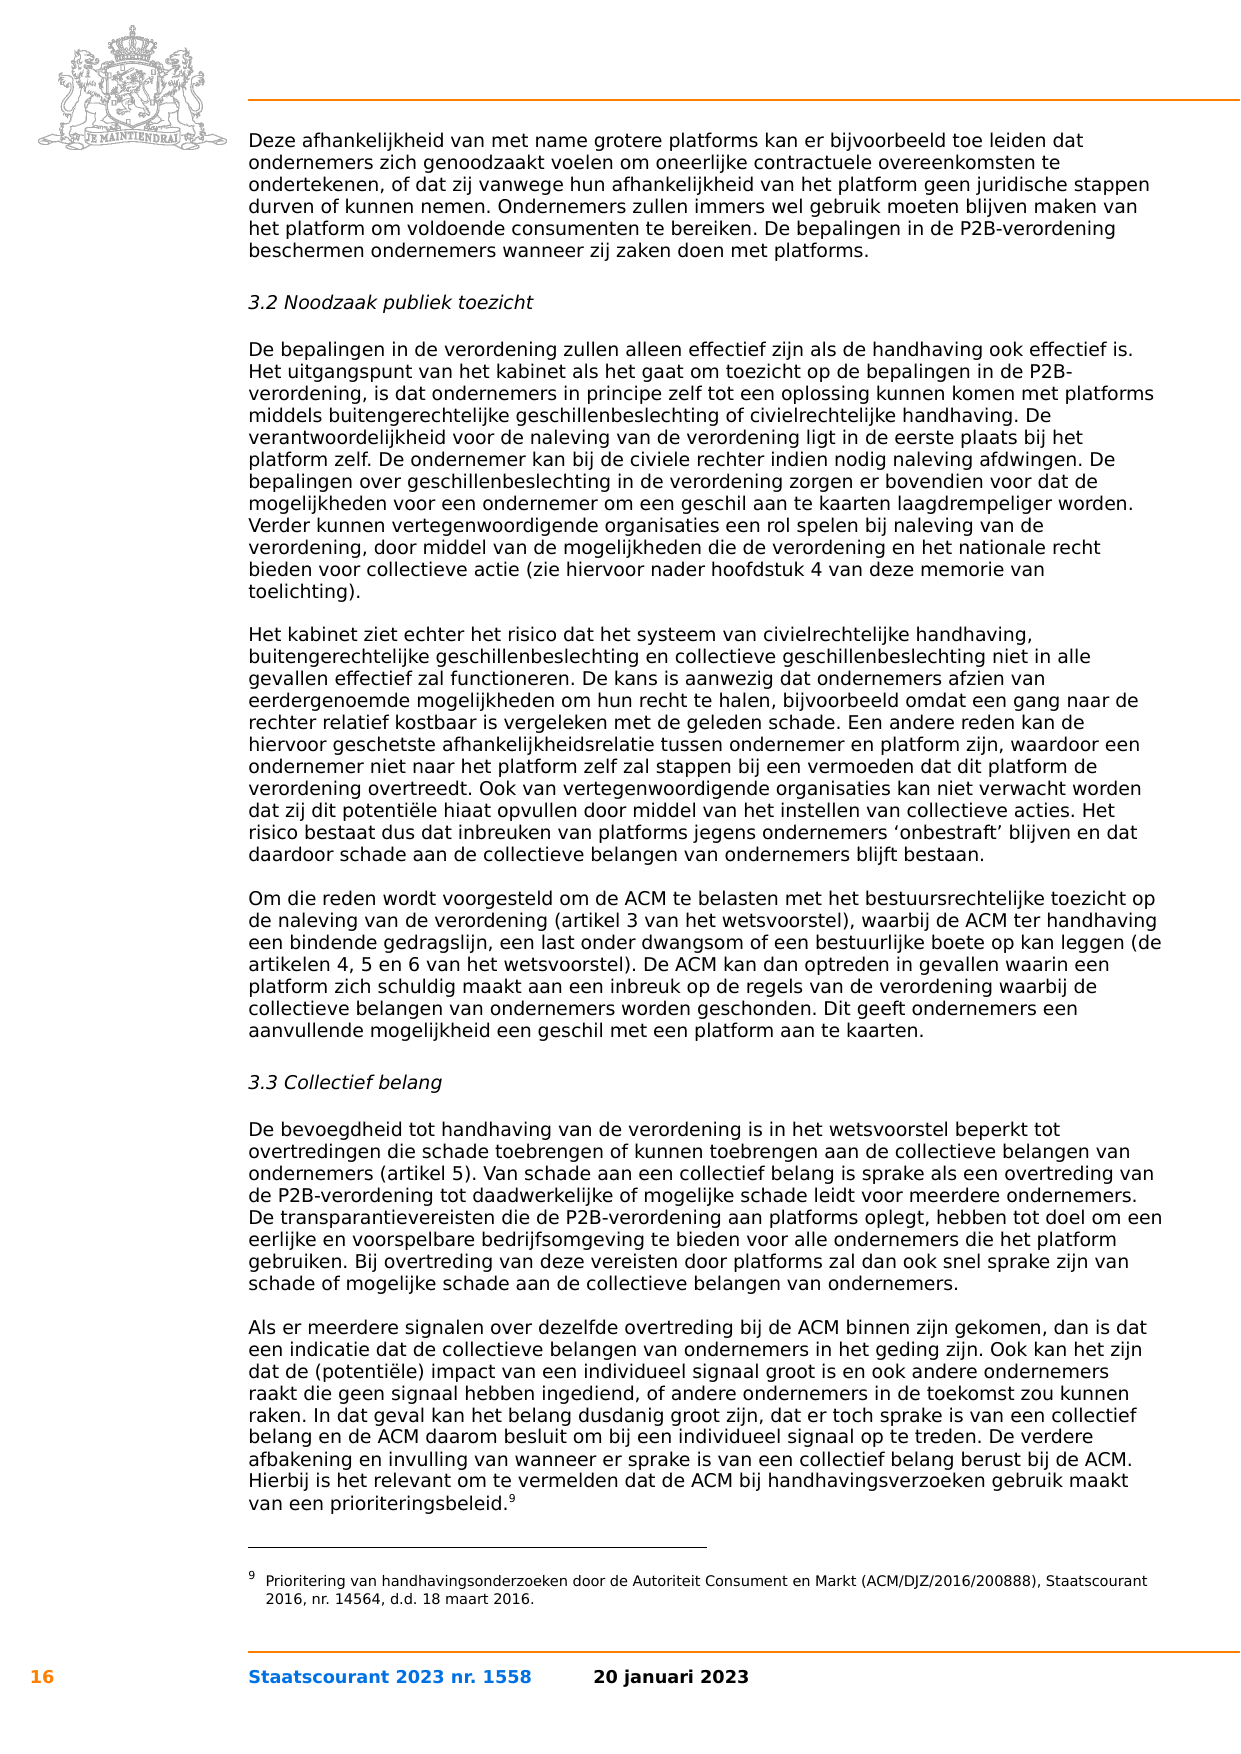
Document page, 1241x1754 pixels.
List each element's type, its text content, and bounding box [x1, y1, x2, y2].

text De bepalingen in de verordening zullen alleen effectief zijn als de handhaving ook effectief is. Het uitgangspunt van het kabinet als het gaat om toezicht op de bepalingen in de P2B-verordening, is dat ondernemers in principe zelf tot een oplossing kunnen komen met platforms middels buitengerechtelijke geschillenbeslechting of civielrechtelijke handhaving. De verantwoordelijkheid voor de naleving van de verordening ligt in de eerste plaats bij het platform zelf. De ondernemer kan bij de civiele rechter indien nodig naleving afdwingen. De bepalingen over geschillenbeslechting in de verordening zorgen er bovendien voor dat de mogelijkheden voor een ondernemer om een geschil aan te kaarten laagdrempeliger worden. Verder kunnen vertegenwoordigende organisaties een rol spelen bij naleving van de verordening, door middel van de mogelijkheden die de verordening en het nationale recht bieden voor collectieve actie (zie hiervoor nader hoofdstuk 4 van deze memorie van toelichting). [248, 339, 1163, 602]
text Om die reden wordt voorgesteld om de ACM te belasten met het bestuursrechtelijke toezicht op de naleving van de verordening (artikel 3 van het wetsvoorstel), waarbij de ACM ter handhaving een bindende gedragslijn, een last onder dwangsom of een bestuurlijke boete op kan leggen (de artikelen 4, 5 en 6 van het wetsvoorstel). De ACM kan dan optreden in gevallen waarin een platform zich schuldig maakt aan een inbreuk op de regels van de verordening waarbij de collectieve belangen van ondernemers worden geschonden. Dit geeft ondernemers een aanvullende mogelijkheid een geschil met een platform aan te kaarten. [248, 888, 1163, 1042]
picture [38, 25, 227, 150]
subtitle 3.2 Noodzaak publiek toezicht [248, 292, 1163, 314]
text Het kabinet ziet echter het risico dat het systeem van civielrechtelijke handhaving, buitengerechtelijke geschillenbeslechting en collectieve geschillenbeslechting niet in alle gevallen effectief zal functioneren. De kans is aanwezig dat ondernemers afzien van eerdergenoemde mogelijkheden om hun recht te halen, bijvoorbeeld omdat een gang naar de rechter relatief kostbaar is vergeleken met de geleden schade. Een andere reden kan de hiervoor geschetste afhankelijkheidsrelatie tussen ondernemer en platform zijn, waardoor een ondernemer niet naar het platform zelf zal stappen bij een vermoeden dat dit platform de verordening overtreedt. Ook van vertegenwoordigende organisaties kan niet verwacht worden dat zij dit potentiële hiaat opvullen door middel van het instellen van collectieve acties. Het risico bestaat dus dat inbreuken van platforms jegens ondernemers ‘onbestraft’ blijven en dat daardoor schade aan de collectieve belangen van ondernemers blijft bestaan. [248, 624, 1163, 866]
text Deze afhankelijkheid van met name grotere platforms kan er bijvoorbeeld toe leiden dat ondernemers zich genoodzaakt voelen om oneerlijke contractuele overeenkomsten te ondertekenen, of dat zij vanwege hun afhankelijkheid van het platform geen juridische stappen durven of kunnen nemen. Ondernemers zullen immers wel gebruik moeten blijven maken van het platform om voldoende consumenten te bereiken. De bepalingen in de P2B-verordening beschermen ondernemers wanneer zij zaken doen met platforms. [248, 130, 1163, 262]
text Prioritering van handhavingsonderzoeken door de Autoriteit Consument en Markt (ACM/DJZ/2016/200888), Staatscourant 2016, nr. 14564, d.d. 18 maart 2016. [248, 1569, 1163, 1608]
subtitle 3.3 Collectief belang [248, 1072, 1163, 1094]
text Als er meerdere signalen over dezelfde overtreding bij de ACM binnen zijn gekomen, dan is dat een indicatie dat de collectieve belangen van ondernemers in het geding zijn. Ook kan het zijn dat de (potentiële) impact van een individueel signaal groot is en ook andere ondernemers raakt die geen signaal hebben ingediend, of andere ondernemers in de toekomst zou kunnen raken. In dat geval kan het belang dusdanig groot zijn, dat er toch sprake is van een collectief belang en de ACM daarom besluit om bij een individueel signaal op te treden. De verdere afbakening en invulling van wanneer er sprake is van een collectief belang berust bij de ACM. Hierbij is het relevant om te vermelden dat de ACM bij handhavingsverzoeken gebruik maakt van een prioriteringsbeleid. [248, 1317, 1163, 1514]
text De bevoegdheid tot handhaving van de verordening is in het wetsvoorstel beperkt tot overtredingen die schade toebrengen of kunnen toebrengen aan de collectieve belangen van ondernemers (artikel 5). Van schade aan een collectief belang is sprake als een overtreding van de P2B-verordening tot daadwerkelijke of mogelijke schade leidt voor meerdere ondernemers. De transparantievereisten die de P2B-verordening aan platforms oplegt, hebben tot doel om een eerlijke en voorspelbare bedrijfsomgeving te bieden voor alle ondernemers die het platform gebruiken. Bij overtreding van deze vereisten door platforms zal dan ook snel sprake zijn van schade of mogelijke schade aan de collectieve belangen van ondernemers. [248, 1119, 1163, 1295]
